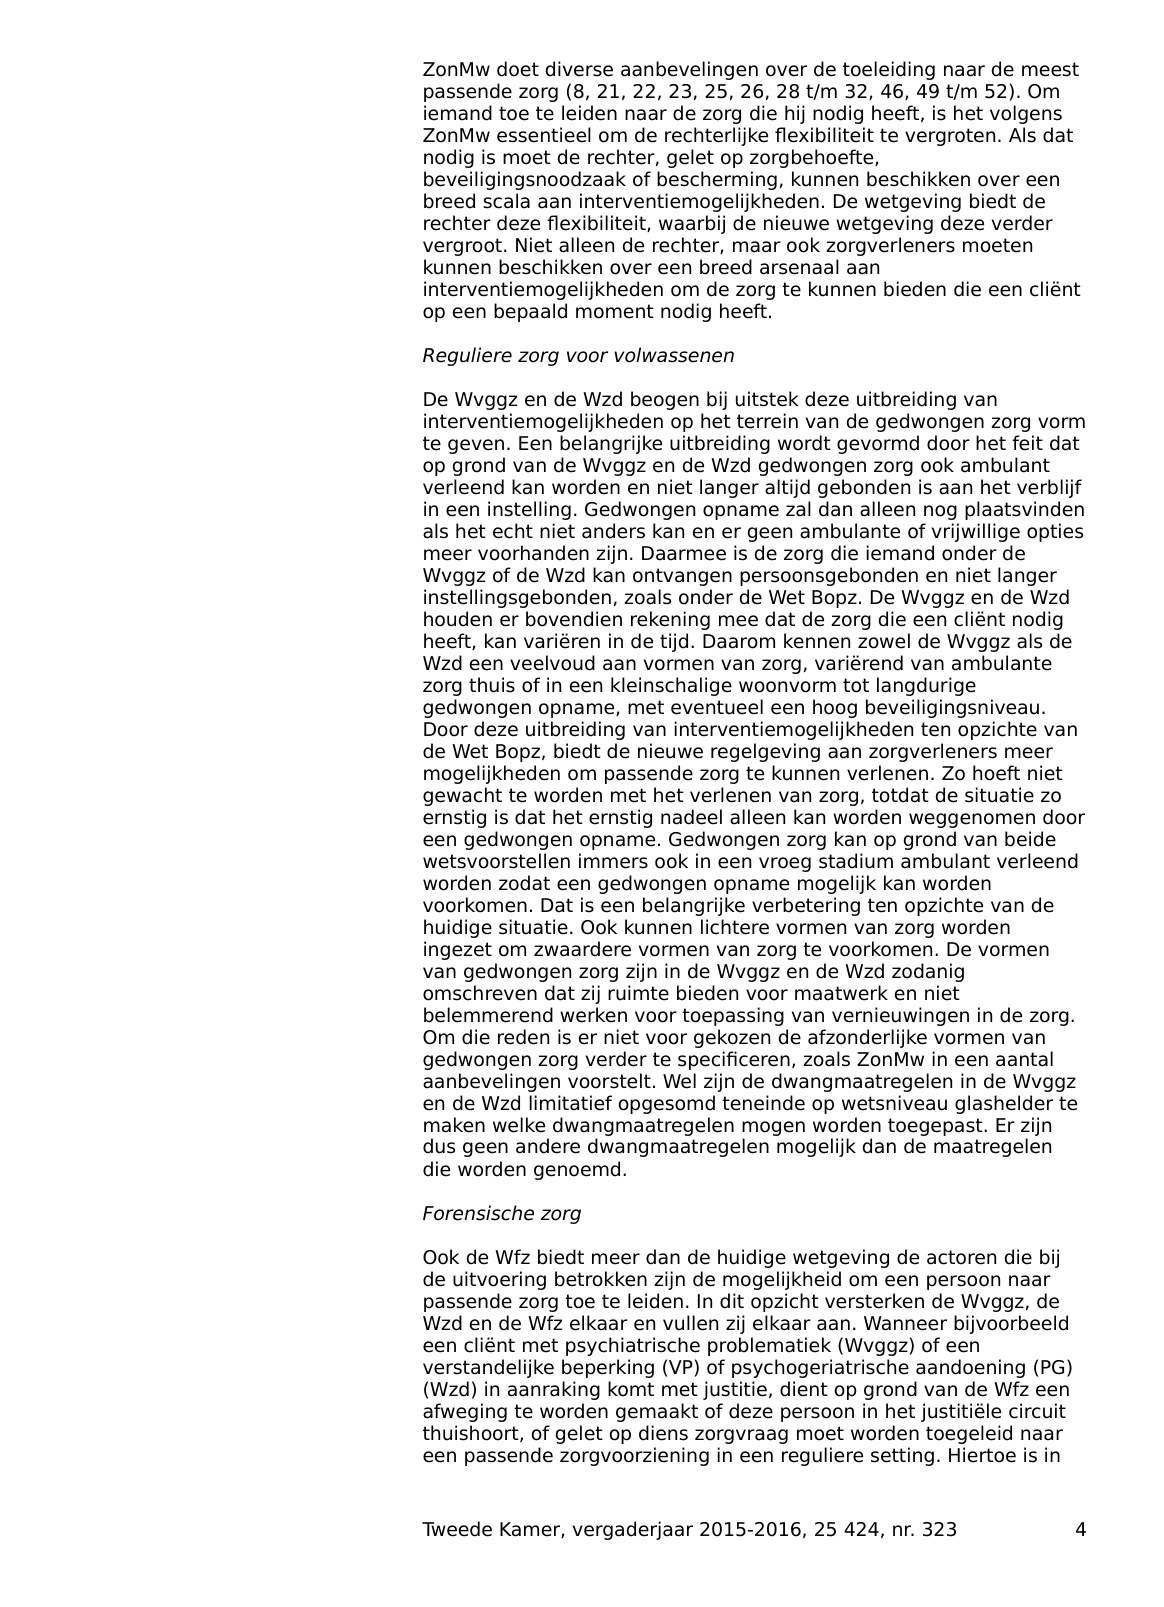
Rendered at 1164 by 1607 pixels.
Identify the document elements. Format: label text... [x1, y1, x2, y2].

subtitle Reguliere zorg voor volwassenen [422, 345, 1087, 367]
text De Wvggz en de Wzd beogen bij uitstek deze uitbreiding van interventiemogelijkheden op het terrein van de gedwongen zorg vorm te geven. Een belangrijke uitbreiding wordt gevormd door het feit dat op grond van de Wvggz en de Wzd gedwongen zorg ook ambulant verleend kan worden en niet langer altijd gebonden is aan het verblijf in een instelling. Gedwongen opname zal dan alleen nog plaatsvinden als het echt niet anders kan en er geen ambulante of vrijwillige opties meer voorhanden zijn. Daarmee is de zorg die iemand onder de Wvggz of de Wzd kan ontvangen persoonsgebonden en niet langer instellingsgebonden, zoals onder de Wet Bopz. De Wvggz en de Wzd houden er bovendien rekening mee dat de zorg die een cliënt nodig heeft, kan variëren in de tijd. Daarom kennen zowel de Wvggz als de Wzd een veelvoud aan vormen van zorg, variërend van ambulante zorg thuis of in een kleinschalige woonvorm tot langdurige gedwongen opname, met eventueel een hoog beveiligingsniveau. Door deze uitbreiding van interventiemogelijkheden ten opzichte van de Wet Bopz, biedt de nieuwe regelgeving aan zorgverleners meer mogelijkheden om passende zorg te kunnen verlenen. Zo hoeft niet gewacht te worden met het verlenen van zorg, totdat de situatie zo ernstig is dat het ernstig nadeel alleen kan worden weggenomen door een gedwongen opname. Gedwongen zorg kan op grond van beide wetsvoorstellen immers ook in een vroeg stadium ambulant verleend worden zodat een gedwongen opname mogelijk kan worden voorkomen. Dat is een belangrijke verbetering ten opzichte van de huidige situatie. Ook kunnen lichtere vormen van zorg worden ingezet om zwaardere vormen van zorg te voorkomen. De vormen van gedwongen zorg zijn in de Wvggz en de Wzd zodanig omschreven dat zij ruimte bieden voor maatwerk en niet belemmerend werken voor toepassing van vernieuwingen in de zorg. Om die reden is er niet voor gekozen de afzonderlijke vormen van gedwongen zorg verder te specificeren, zoals ZonMw in een aantal aanbevelingen voorstelt. Wel zijn de dwangmaatregelen in de Wvggz en de Wzd limitatief opgesomd teneinde op wetsniveau glashelder te maken welke dwangmaatregelen mogen worden toegepast. Er zijn dus geen andere dwangmaatregelen mogelijk dan de maatregelen die worden genoemd. [422, 389, 1087, 1180]
text ZonMw doet diverse aanbevelingen over de toeleiding naar de meest passende zorg (8, 21, 22, 23, 25, 26, 28 t/m 32, 46, 49 t/m 52). Om iemand toe te leiden naar de zorg die hij nodig heeft, is het volgens ZonMw essentieel om de rechterlijke flexibiliteit te vergroten. Als dat nodig is moet de rechter, gelet op zorgbehoefte, beveiligingsnoodzaak of bescherming, kunnen beschikken over een breed scala aan interventiemogelijkheden. De wetgeving biedt de rechter deze flexibiliteit, waarbij de nieuwe wetgeving deze verder vergroot. Niet alleen de rechter, maar ook zorgverleners moeten kunnen beschikken over een breed arsenaal aan interventiemogelijkheden om de zorg te kunnen bieden die een cliënt op een bepaald moment nodig heeft. [422, 59, 1087, 323]
text Ook de Wfz biedt meer dan de huidige wetgeving de actoren die bij de uitvoering betrokken zijn de mogelijkheid om een persoon naar passende zorg toe te leiden. In dit opzicht versterken de Wvggz, de Wzd en de Wfz elkaar en vullen zij elkaar aan. Wanneer bijvoorbeeld een cliënt met psychiatrische problematiek (Wvggz) of een verstandelijke beperking (VP) of psychogeriatrische aandoening (PG) (Wzd) in aanraking komt met justitie, dient op grond van de Wfz een afweging te worden gemaakt of deze persoon in het justitiële circuit thuishoort, of gelet op diens zorgvraag moet worden toegeleid naar een passende zorgvoorziening in een reguliere setting. Hiertoe is in [422, 1247, 1087, 1467]
subtitle Forensische zorg [422, 1203, 1087, 1224]
